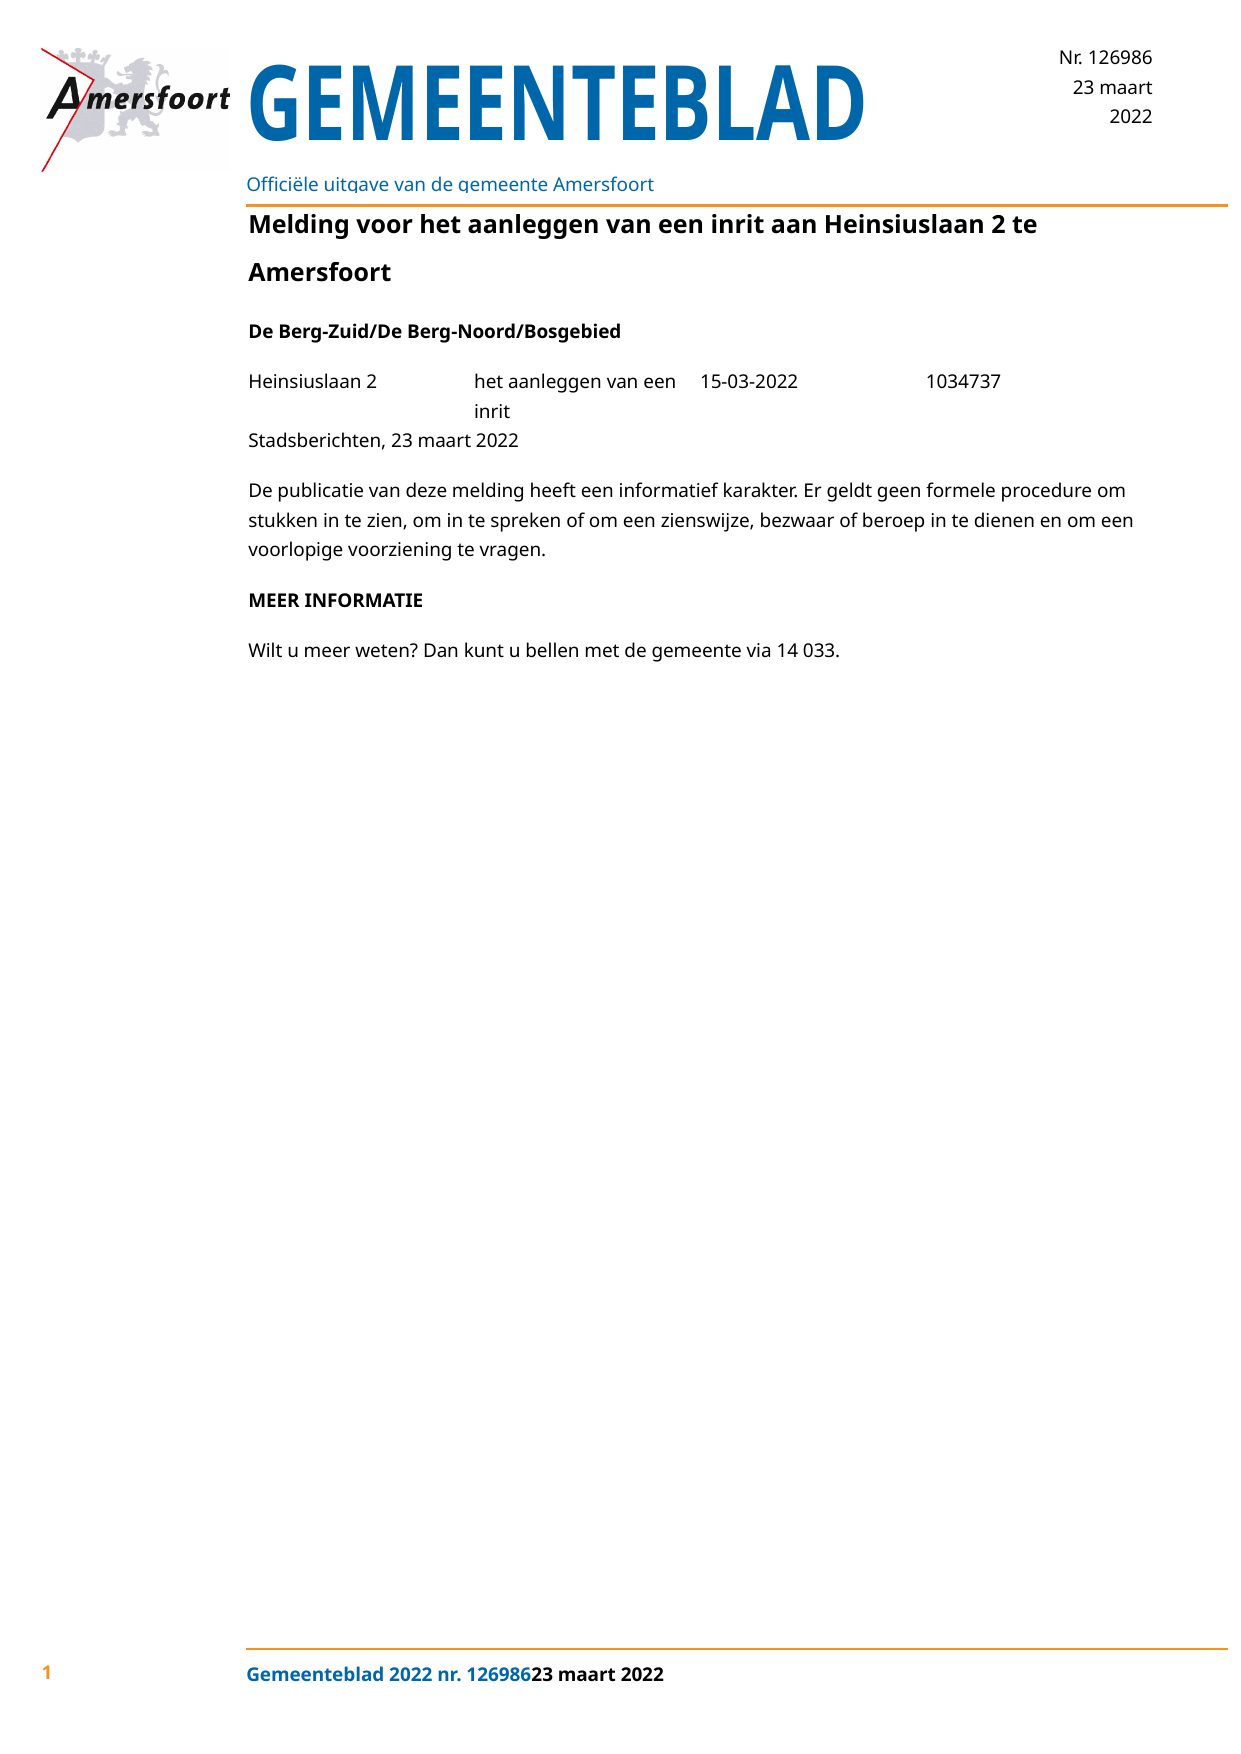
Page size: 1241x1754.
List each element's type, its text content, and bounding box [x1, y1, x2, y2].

text Wilt u meer weten? Dan kunt u bellen met de gemeente via 14 033. [248, 637, 1152, 663]
table_header het aanleggen van een inrit [474, 369, 700, 424]
text Stadsberichten, 23 maart 2022 [248, 427, 1152, 453]
table_header Heinsiuslaan 2 [248, 369, 474, 424]
picture [41, 47, 231, 172]
text De Berg-Zuid/De Berg-Noord/Bosgebied [248, 318, 1152, 344]
text De publicatie van deze melding heeft een informatief karakter. Er geldt geen formele procedure om stukken in te zien, om in te spreken of om een zienswijze, bezwaar of beroep in te dienen en om een voorlopige voorziening te vragen. [248, 477, 1152, 562]
text Melding voor het aanleggen van een inrit aan Heinsiuslaan 2 te Amersfoort [248, 207, 1152, 288]
text MEER INFORMATIE [248, 587, 1152, 613]
table_header 15-03-2022 [700, 369, 926, 424]
table_header 1034737 [926, 369, 1152, 424]
